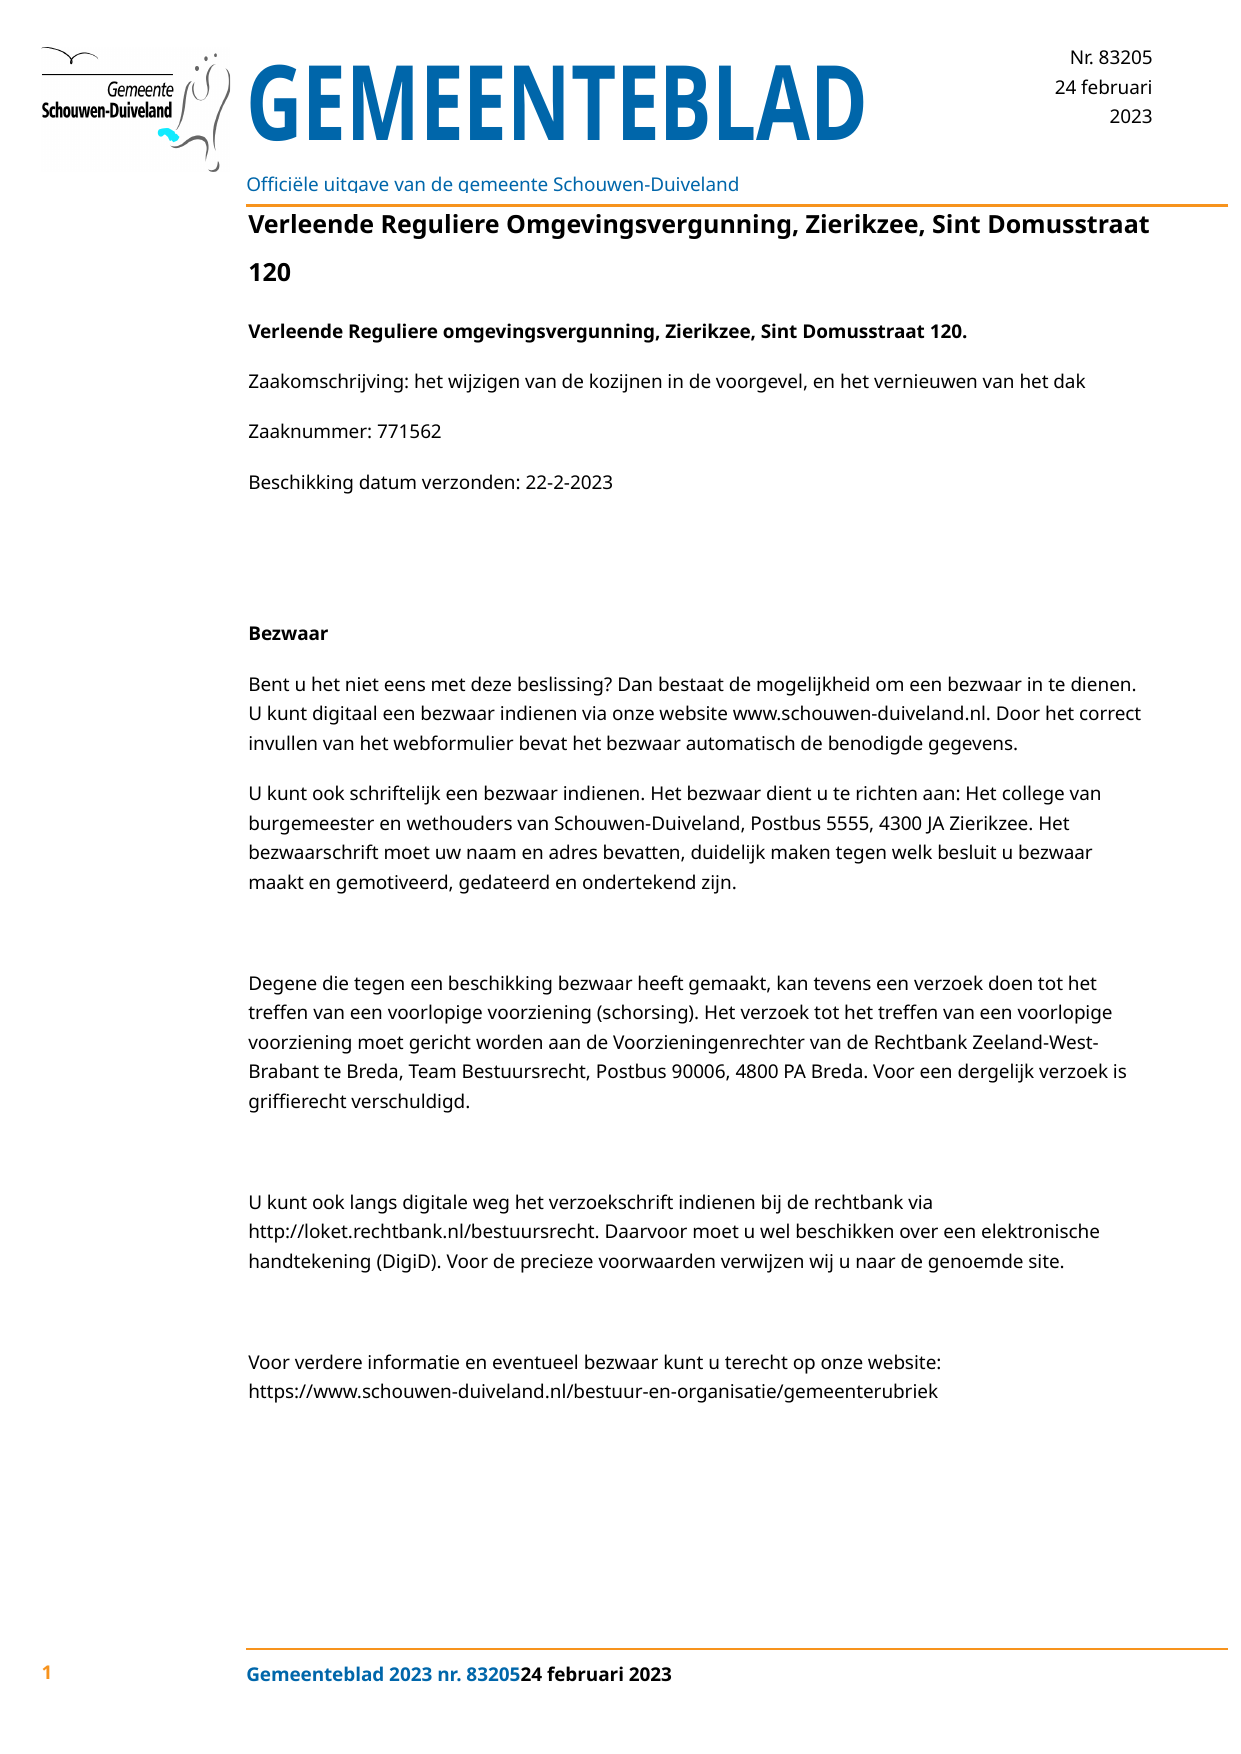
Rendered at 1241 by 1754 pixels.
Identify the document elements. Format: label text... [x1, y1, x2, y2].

text Bent u het niet eens met deze beslissing? Dan bestaat de mogelijkheid om een bezwaar in te dienen. U kunt digitaal een bezwaar indienen via onze website www.schouwen-duiveland.nl. Door het correct invullen van het webformulier bevat het bezwaar automatisch de benodigde gegevens. [248, 671, 1152, 756]
text Zaakomschrijving: het wijzigen van de kozijnen in de voorgevel, en het vernieuwen van het dak [248, 368, 1152, 394]
text Bezwaar [248, 620, 1152, 646]
text Degene die tegen een beschikking bezwaar heeft gemaakt, kan tevens een verzoek doen tot het treffen van een voorlopige voorziening (schorsing). Het verzoek tot het treffen van een voorlopige voorziening moet gericht worden aan de Voorzieningenrechter van de Rechtbank Zeeland-West-Brabant te Breda, Team Bestuursrecht, Postbus 90006, 4800 PA Breda. Voor een dergelijk verzoek is griffierecht verschuldigd. [248, 970, 1152, 1114]
text Voor verdere informatie en eventueel bezwaar kunt u terecht op onze website: https://www.schouwen-duiveland.nl/bestuur-en-organisatie/gemeenterubriek [248, 1349, 1152, 1404]
text Verleende Reguliere Omgevingsvergunning, Zierikzee, Sint Domusstraat 120 [248, 207, 1152, 288]
text Zaaknummer: 771562 [248, 419, 1152, 444]
text U kunt ook langs digitale weg het verzoekschrift indienen bij de rechtbank via http://loket.rechtbank.nl/bestuursrecht. Daarvoor moet u wel beschikken over een elektronische handtekening (DigiD). Voor de precieze voorwaarden verwijzen wij u naar de genoemde site. [248, 1189, 1152, 1274]
text Verleende Reguliere omgevingsvergunning, Zierikzee, Sint Domusstraat 120. [248, 318, 1152, 344]
text Beschikking datum verzonden: 22-2-2023 [248, 469, 1152, 495]
picture [41, 47, 231, 172]
text U kunt ook schriftelijk een bezwaar indienen. Het bezwaar dient u te richten aan: Het college van burgemeester en wethouders van Schouwen-Duiveland, Postbus 5555, 4300 JA Zierikzee. Het bezwaarschrift moet uw naam en adres bevatten, duidelijk maken tegen welk besluit u bezwaar maakt en gemotiveerd, gedateerd en ondertekend zijn. [248, 780, 1152, 895]
